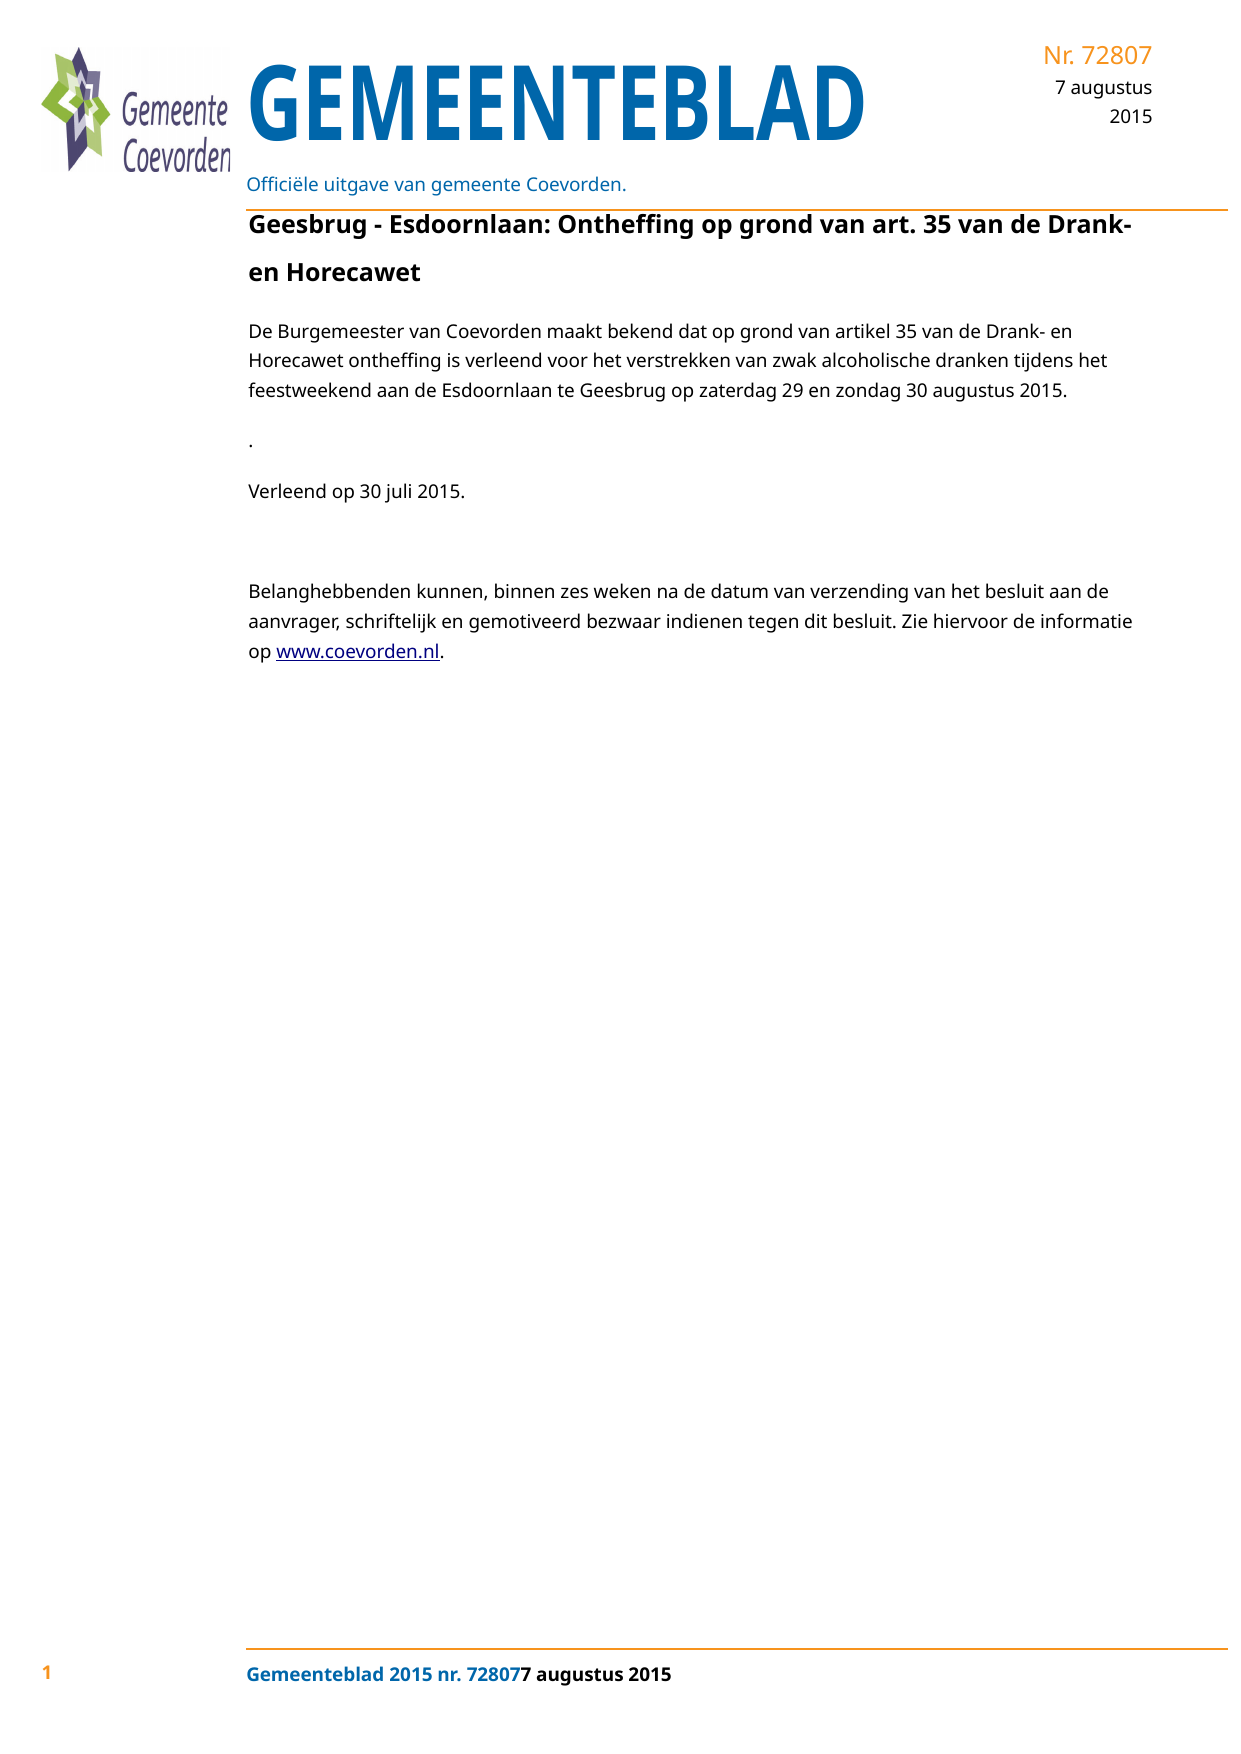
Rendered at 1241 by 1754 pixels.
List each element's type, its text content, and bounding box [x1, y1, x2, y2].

picture [41, 47, 231, 172]
text . [248, 427, 1152, 453]
text Belanghebbenden kunnen, binnen zes weken na de datum van verzending van het besluit aan de aanvrager, schriftelijk en gemotiveerd bezwaar indienen tegen dit besluit. Zie hiervoor de informatie op www.coevorden.nl. [248, 579, 1152, 664]
text De Burgemeester van Coevorden maakt bekend dat op grond van artikel 35 van de Drank- en Horecawet ontheffing is verleend voor het verstrekken van zwak alcoholische dranken tijdens het feestweekend aan de Esdoornlaan te Geesbrug op zaterdag 29 en zondag 30 augustus 2015. [248, 318, 1152, 403]
text Verleend op 30 juli 2015. [248, 478, 1152, 504]
text Geesbrug - Esdoornlaan: Ontheffing op grond van art. 35 van de Drank- en Horecawet [248, 211, 1152, 288]
